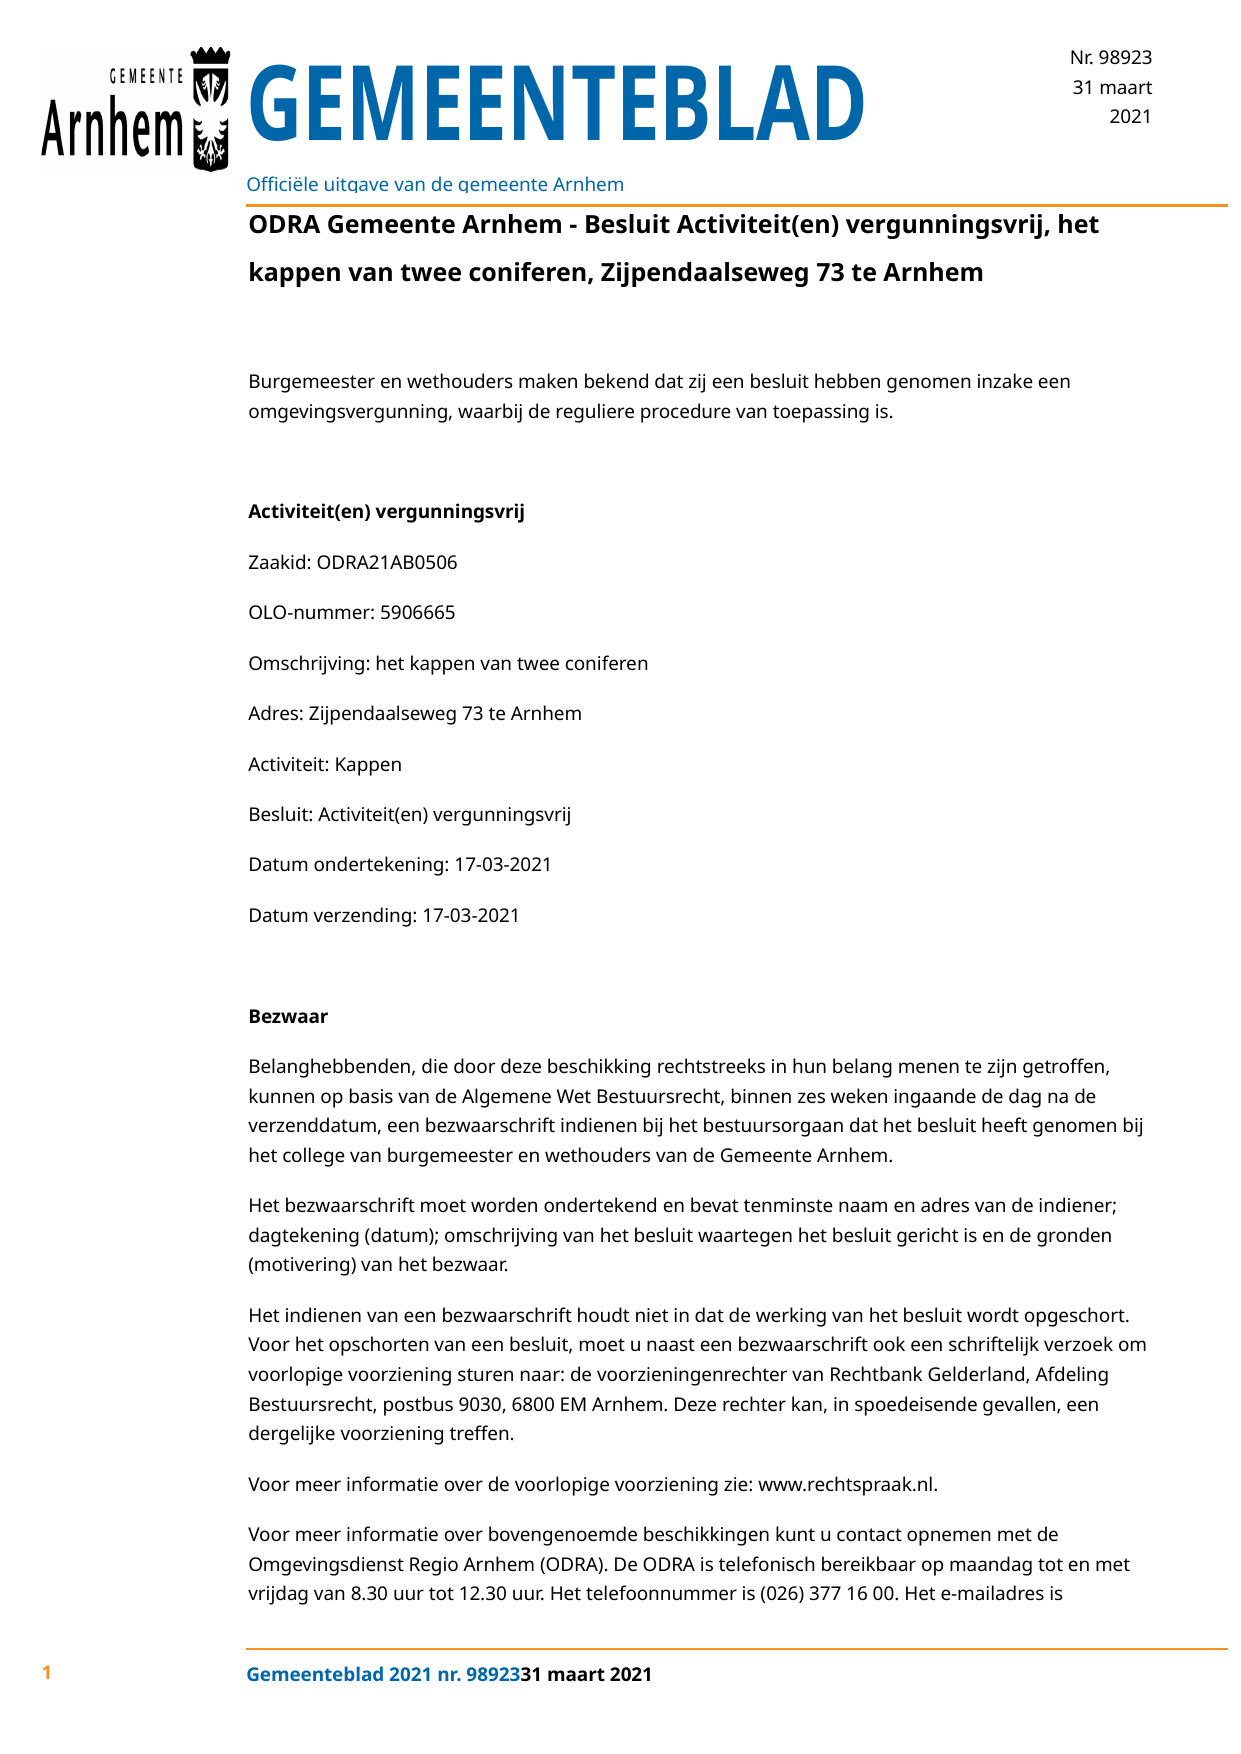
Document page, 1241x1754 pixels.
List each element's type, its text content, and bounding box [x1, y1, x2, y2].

text Belanghebbenden, die door deze beschikking rechtstreeks in hun belang menen te zijn getroffen, kunnen op basis van de Algemene Wet Bestuursrecht, binnen zes weken ingaande de dag na de verzenddatum, een bezwaarschrift indienen bij het bestuursorgaan dat het besluit heeft genomen bij het college van burgemeester en wethouders van de Gemeente Arnhem. [248, 1053, 1152, 1168]
text Voor meer informatie over bovengenoemde beschikkingen kunt u contact opnemen met de Omgevingsdienst Regio Arnhem (ODRA). De ODRA is telefonisch bereikbaar op maandag tot en met vrijdag van 8.30 uur tot 12.30 uur. Het telefoonnummer is (026) 377 16 00. Het e-mailadres is [248, 1521, 1152, 1606]
text ODRA Gemeente Arnhem - Besluit Activiteit(en) vergunningsvrij, het kappen van twee coniferen, Zijpendaalseweg 73 te Arnhem [248, 207, 1152, 288]
text Besluit: Activiteit(en) vergunningsvrij [248, 801, 1152, 827]
text Omschrijving: het kappen van twee coniferen [248, 650, 1152, 676]
picture [41, 47, 231, 172]
text Activiteit: Kappen [248, 751, 1152, 777]
text Adres: Zijpendaalseweg 73 te Arnhem [248, 700, 1152, 726]
text Het bezwaarschrift moet worden ondertekend en bevat tenminste naam en adres van de indiener; dagtekening (datum); omschrijving van het besluit waartegen het besluit gericht is en de gronden (motivering) van het bezwaar. [248, 1192, 1152, 1277]
text Voor meer informatie over de voorlopige voorziening zie: www.rechtspraak.nl. [248, 1471, 1152, 1497]
text Het indienen van een bezwaarschrift houdt niet in dat de werking van het besluit wordt opgeschort. Voor het opschorten van een besluit, moet u naast een bezwaarschrift ook een schriftelijk verzoek om voorlopige voorziening sturen naar: de voorzieningenrechter van Rechtbank Gelderland, Afdeling Bestuursrecht, postbus 9030, 6800 EM Arnhem. Deze rechter kan, in spoedeisende gevallen, een dergelijke voorziening treffen. [248, 1302, 1152, 1446]
text Activiteit(en) vergunningsvrij [248, 499, 1152, 524]
text Burgemeester en wethouders maken bekend dat zij een besluit hebben genomen inzake een omgevingsvergunning, waarbij de reguliere procedure van toepassing is. [248, 368, 1152, 424]
text Datum ondertekening: 17-03-2021 [248, 852, 1152, 877]
text Bezwaar [248, 1003, 1152, 1029]
text Datum verzending: 17-03-2021 [248, 902, 1152, 928]
text Zaakid: ODRA21AB0506 [248, 549, 1152, 575]
text OLO-nummer: 5906665 [248, 599, 1152, 625]
